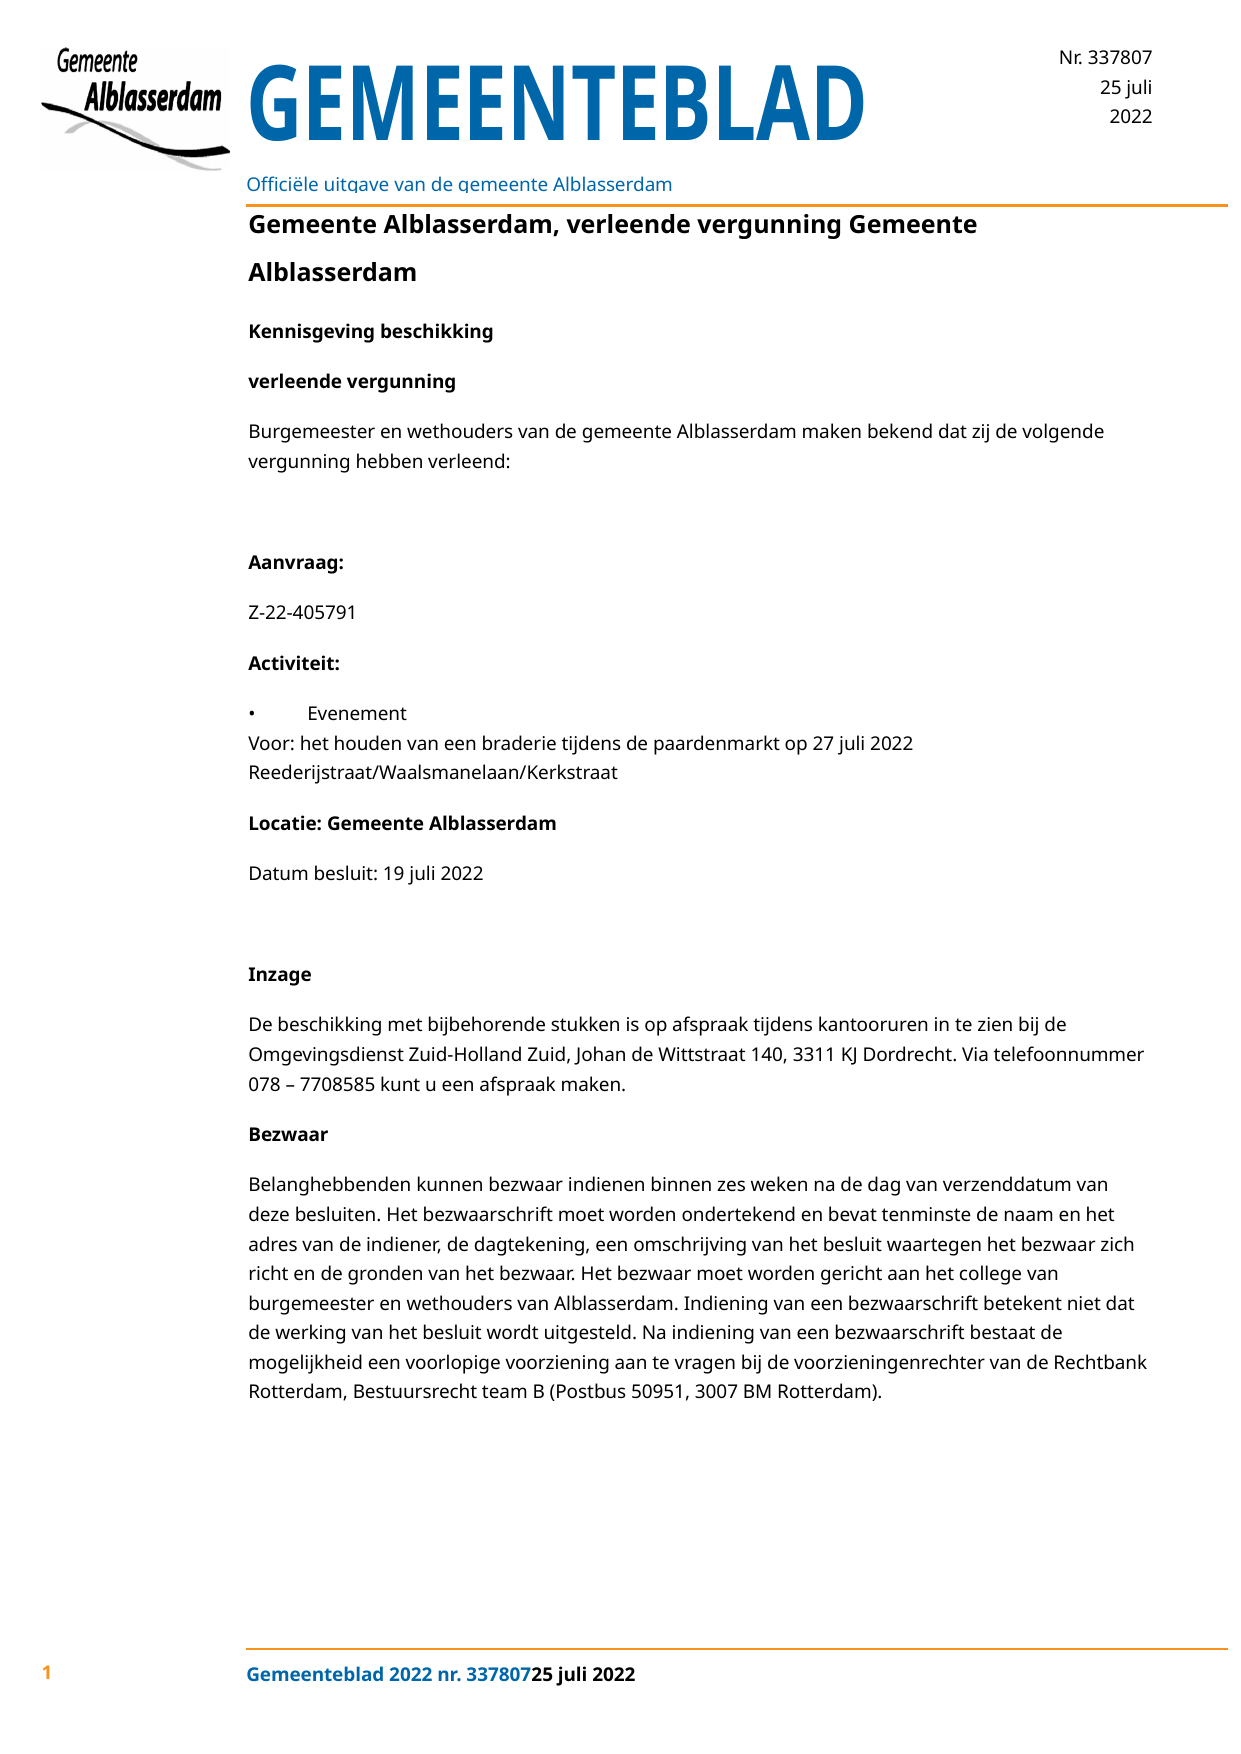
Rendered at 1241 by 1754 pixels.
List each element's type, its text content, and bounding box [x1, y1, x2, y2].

text Aanvraag: [248, 549, 1152, 575]
text Belanghebbenden kunnen bezwaar indienen binnen zes weken na de dag van verzenddatum van deze besluiten. Het bezwaarschrift moet worden ondertekend en bevat tenminste de naam en het adres van de indiener, de dagtekening, een omschrijving van het besluit waartegen het bezwaar zich richt en de gronden van het bezwaar. Het bezwaar moet worden gericht aan het college van burgemeester en wethouders van Alblasserdam. Indiening van een bezwaarschrift betekent niet dat de werking van het besluit wordt uitgesteld. Na indiening van een bezwaarschrift bestaat de mogelijkheid een voorlopige voorziening aan te vragen bij de voorzieningenrechter van de Rechtbank Rotterdam, Bestuursrecht team B (Postbus 50951, 3007 BM Rotterdam). [248, 1172, 1152, 1404]
text De beschikking met bijbehorende stukken is op afspraak tijdens kantooruren in te zien bij de Omgevingsdienst Zuid-Holland Zuid, Johan de Wittstraat 140, 3311 KJ Dordrecht. Via telefoonnummer 078 – 7708585 kunt u een afspraak maken. [248, 1012, 1152, 1097]
picture [41, 47, 231, 172]
text Voor: het houden van een braderie tijdens de paardenmarkt op 27 juli 2022 Reederijstraat/Waalsmanelaan/Kerkstraat [248, 730, 1152, 785]
text Locatie: Gemeente Alblasserdam [248, 810, 1152, 836]
list Evenement [248, 700, 1152, 726]
text verleende vergunning [248, 368, 1152, 394]
text Burgemeester en wethouders van de gemeente Alblasserdam maken bekend dat zij de volgende vergunning hebben verleend: [248, 419, 1152, 474]
text Datum besluit: 19 juli 2022 [248, 860, 1152, 886]
text Z-22-405791 [248, 599, 1152, 625]
text Inzage [248, 961, 1152, 987]
text Activiteit: [248, 650, 1152, 676]
text Kennisgeving beschikking [248, 318, 1152, 344]
text Bezwaar [248, 1121, 1152, 1147]
text Gemeente Alblasserdam, verleende vergunning Gemeente Alblasserdam [248, 207, 1152, 288]
